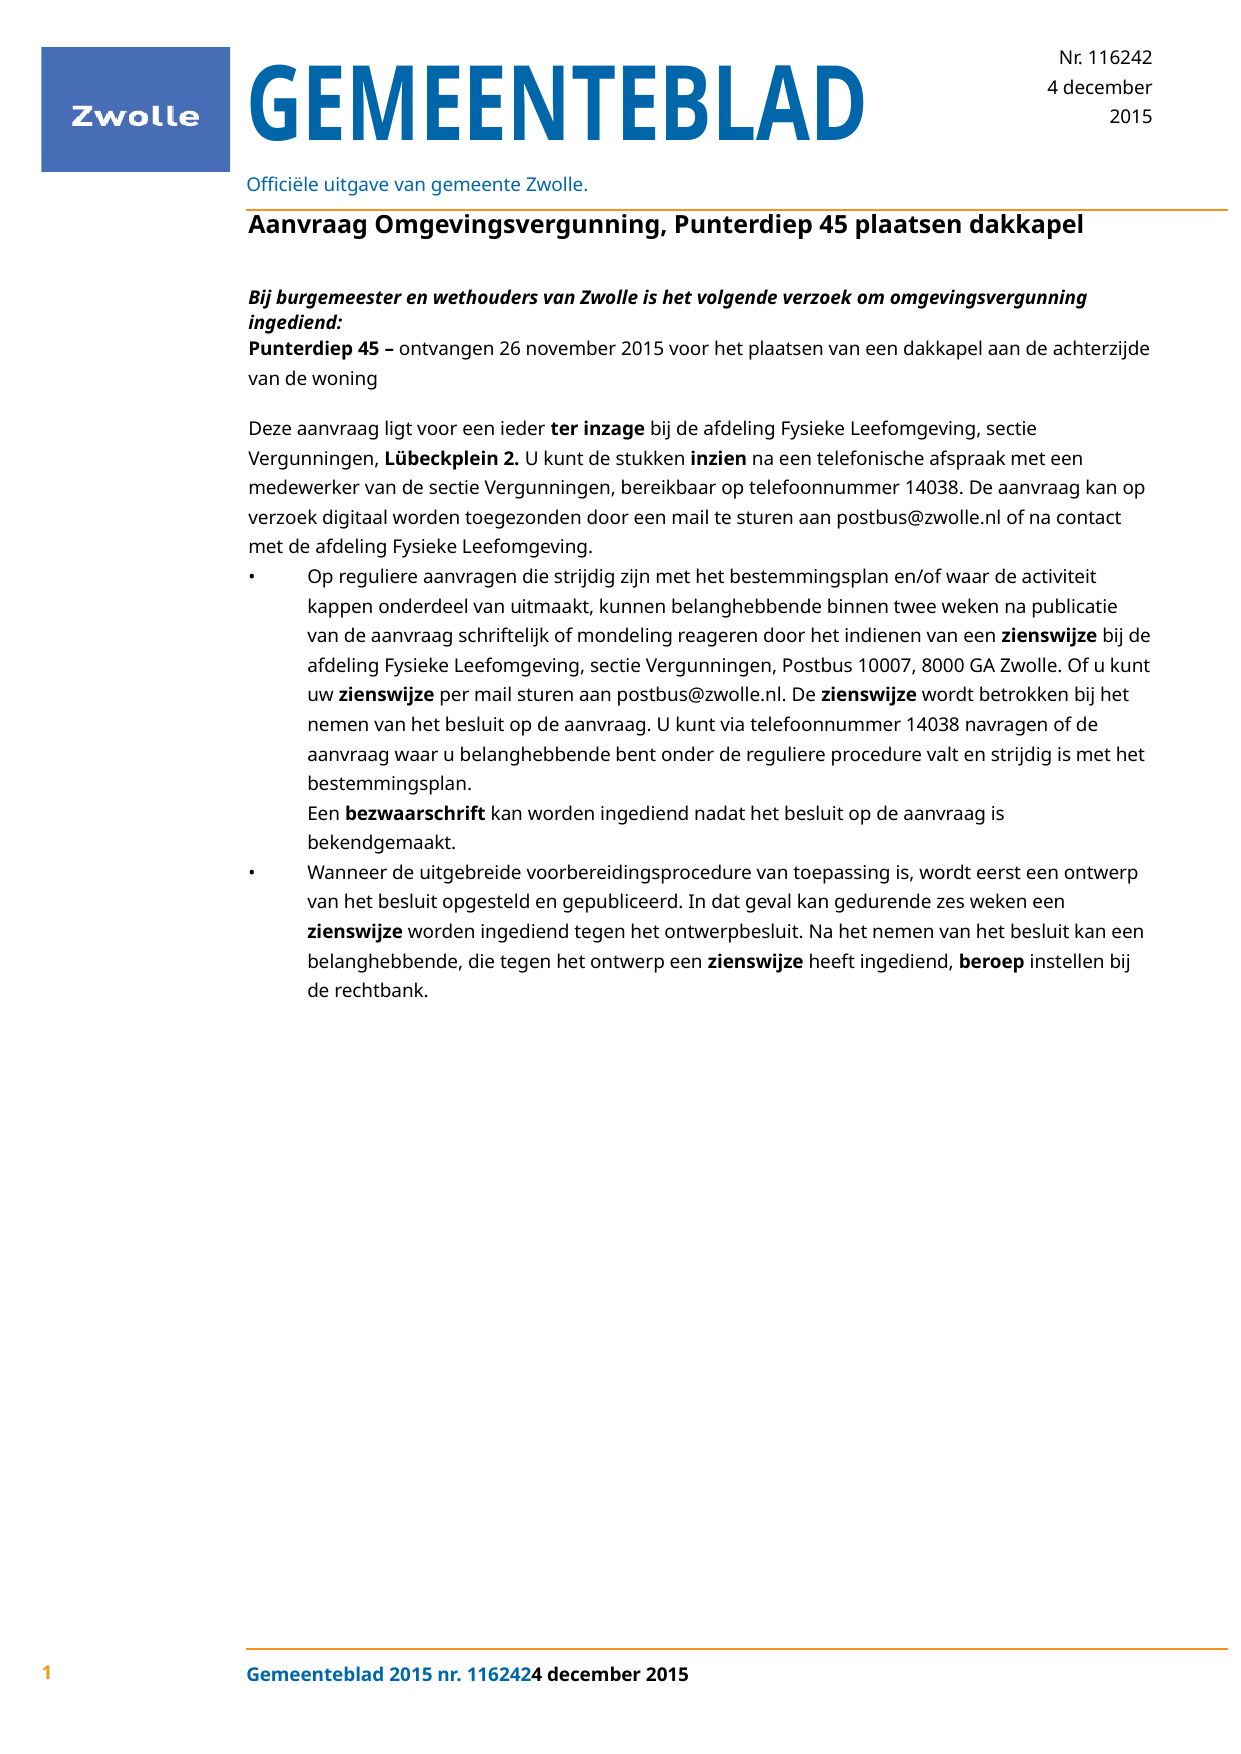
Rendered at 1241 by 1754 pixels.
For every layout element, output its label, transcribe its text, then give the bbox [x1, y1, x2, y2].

text Aanvraag Omgevingsvergunning, Punterdiep 45 plaatsen dakkapel [248, 211, 1152, 241]
text Punterdiep 45 – ontvangen 26 november 2015 voor het plaatsen van een dakkapel aan de achterzijde van de woning [248, 335, 1152, 391]
list Op reguliere aanvragen die strijdig zijn met het bestemmingsplan en/of waar de activiteit kappen onderdeel van uitmaakt, kunnen belanghebbende binnen twee weken na publicatie van de aanvraag schriftelijk of mondeling reageren door het indienen van een zienswijze bij de afdeling Fysieke Leefomgeving, sectie Vergunningen, Postbus 10007, 8000 GA Zwolle. Of u kunt uw zienswijze per mail sturen aan postbus@zwolle.nl. De zienswijze wordt betrokken bij het nemen van het besluit op de aanvraag. U kunt via telefoonnummer 14038 navragen of de aanvraag waar u belanghebbende bent onder de reguliere procedure valt en strijdig is met het bestemmingsplan. [248, 563, 1152, 796]
text Deze aanvraag ligt voor een ieder ter inzage bij de afdeling Fysieke Leefomgeving, sectie Vergunningen, Lübeckplein 2. U kunt de stukken inzien na een telefonische afspraak met een medewerker van de sectie Vergunningen, bereikbaar op telefoonnummer 14038. De aanvraag kan op verzoek digitaal worden toegezonden door een mail te sturen aan postbus@zwolle.nl of na contact met de afdeling Fysieke Leefomgeving. [248, 415, 1152, 559]
picture [41, 47, 231, 172]
list Een bezwaarschrift kan worden ingediend nadat het besluit op de aanvraag is bekendgemaakt. [248, 800, 1152, 855]
list Wanneer de uitgebreide voorbereidingsprocedure van toepassing is, wordt eerst een ontwerp van het besluit opgesteld en gepubliceerd. In dat geval kan gedurende zes weken een zienswijze worden ingediend tegen het ontwerpbesluit. Na het nemen van het besluit kan een belanghebbende, die tegen het ontwerp een zienswijze heeft ingediend, beroep instellen bij de rechtbank. [248, 859, 1152, 1003]
text Bij burgemeester en wethouders van Zwolle is het volgende verzoek om omgevingsvergunning ingediend: [248, 284, 1152, 335]
